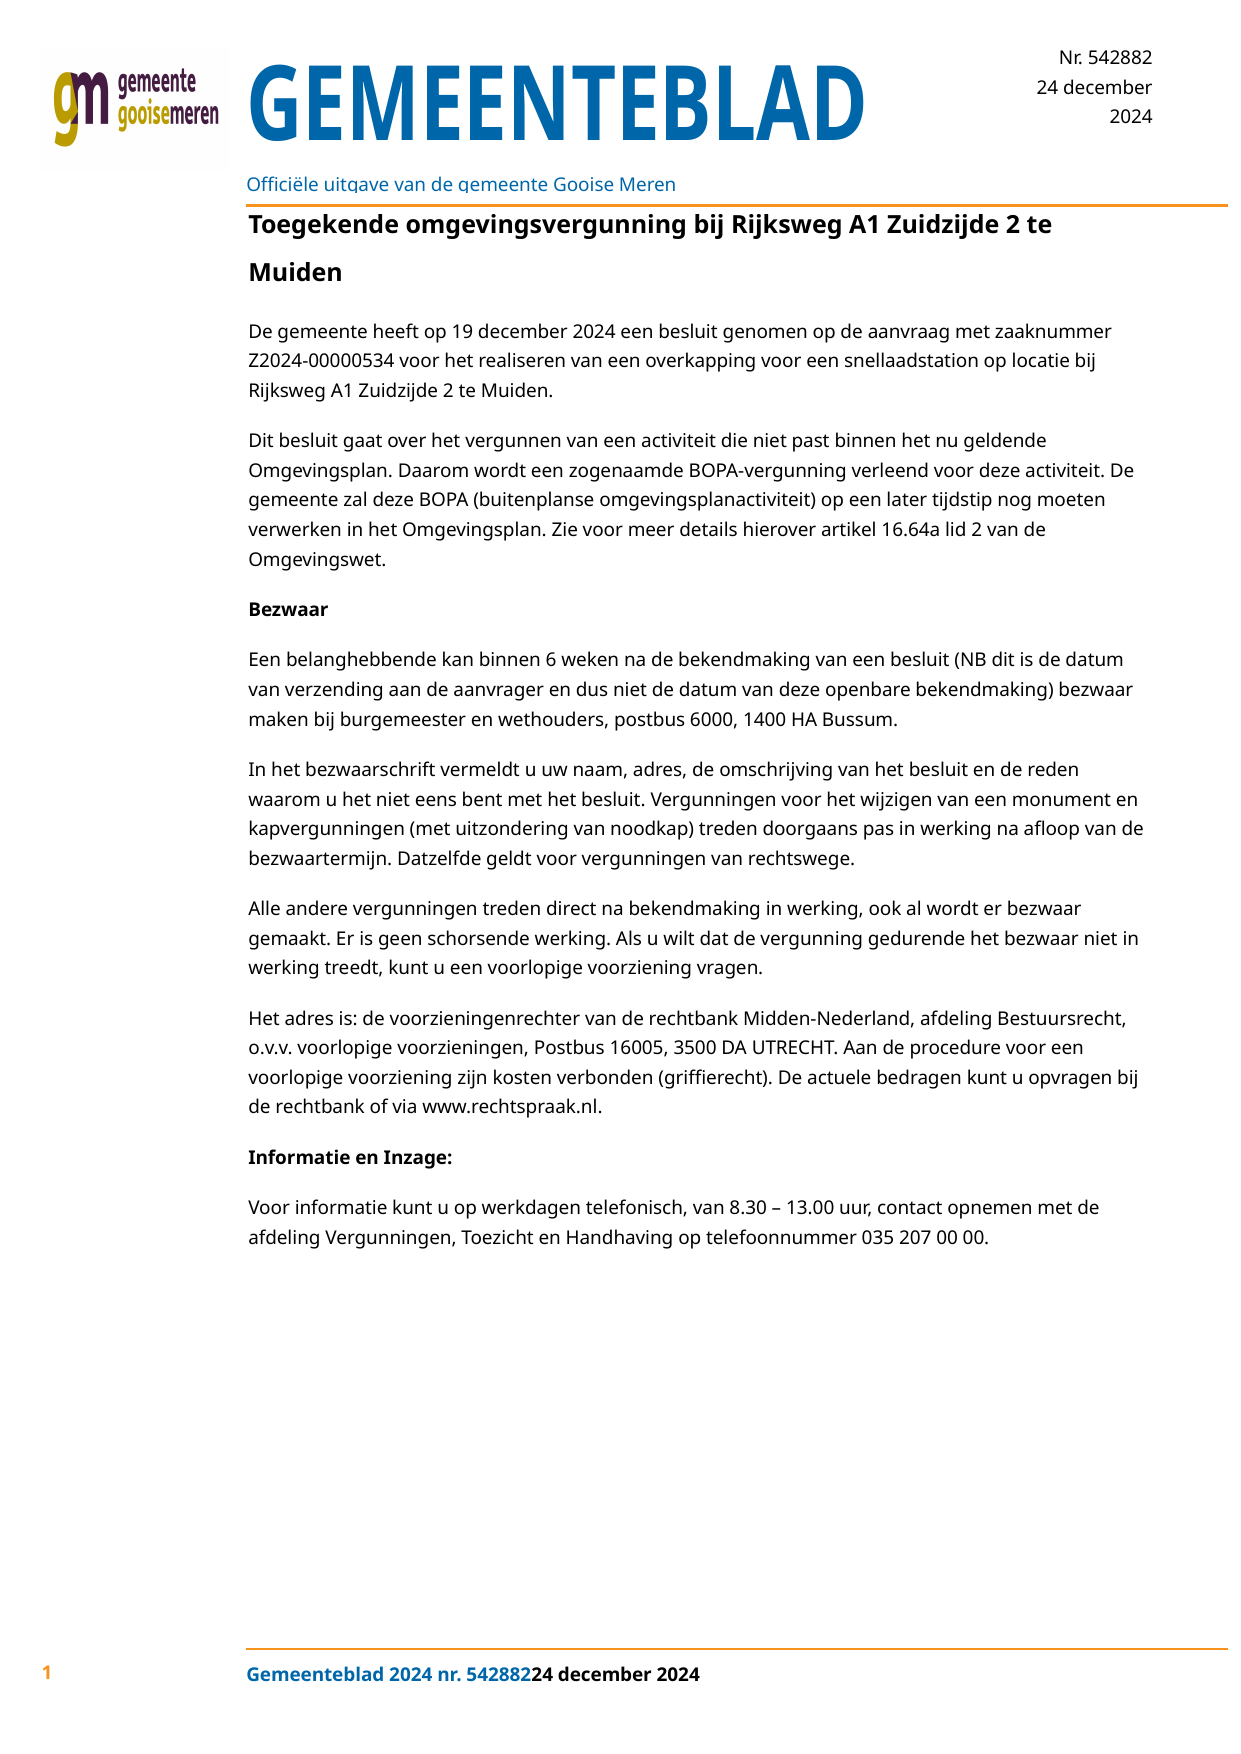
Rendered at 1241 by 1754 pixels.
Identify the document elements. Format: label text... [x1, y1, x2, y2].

text Toegekende omgevingsvergunning bij Rijksweg A1 Zuidzijde 2 te Muiden [248, 207, 1152, 288]
text Voor informatie kunt u op werkdagen telefonisch, van 8.30 – 13.00 uur, contact opnemen met de afdeling Vergunningen, Toezicht en Handhaving op telefoonnummer 035 207 00 00. [248, 1194, 1152, 1250]
text Bezwaar [248, 596, 1152, 622]
text De gemeente heeft op 19 december 2024 een besluit genomen op de aanvraag met zaaknummer Z2024-00000534 voor het realiseren van een overkapping voor een snellaadstation op locatie bij Rijksweg A1 Zuidzijde 2 te Muiden. [248, 318, 1152, 403]
text Informatie en Inzage: [248, 1144, 1152, 1170]
text Dit besluit gaat over het vergunnen van een activiteit die niet past binnen het nu geldende Omgevingsplan. Daarom wordt een zogenaamde BOPA-vergunning verleend voor deze activiteit. De gemeente zal deze BOPA (buitenplanse omgevingsplanactiviteit) op een later tijdstip nog moeten verwerken in het Omgevingsplan. Zie voor meer details hierover artikel 16.64a lid 2 van de Omgevingswet. [248, 427, 1152, 572]
text Het adres is: de voorzieningenrechter van de rechtbank Midden-Nederland, afdeling Bestuursrecht, o.v.v. voorlopige voorzieningen, Postbus 16005, 3500 DA UTRECHT. Aan de procedure voor een voorlopige voorziening zijn kosten verbonden (griffierecht). De actuele bedragen kunt u opvragen bij de rechtbank of via www.rechtspraak.nl. [248, 1005, 1152, 1119]
text Een belanghebbende kan binnen 6 weken na de bekendmaking van een besluit (NB dit is de datum van verzending aan de aanvrager en dus niet de datum van deze openbare bekendmaking) bezwaar maken bij burgemeester en wethouders, postbus 6000, 1400 HA Bussum. [248, 647, 1152, 732]
text In het bezwaarschrift vermeldt u uw naam, adres, de omschrijving van het besluit en de reden waarom u het niet eens bent met het besluit. Vergunningen voor het wijzigen van een monument en kapvergunningen (met uitzondering van noodkap) treden doorgaans pas in werking na afloop van de bezwaartermijn. Datzelfde geldt voor vergunningen van rechtswege. [248, 756, 1152, 871]
text Alle andere vergunningen treden direct na bekendmaking in werking, ook al wordt er bezwaar gemaakt. Er is geen schorsende werking. Als u wilt dat de vergunning gedurende het bezwaar niet in werking treedt, kunt u een voorlopige voorziening vragen. [248, 895, 1152, 980]
picture [41, 47, 231, 172]
